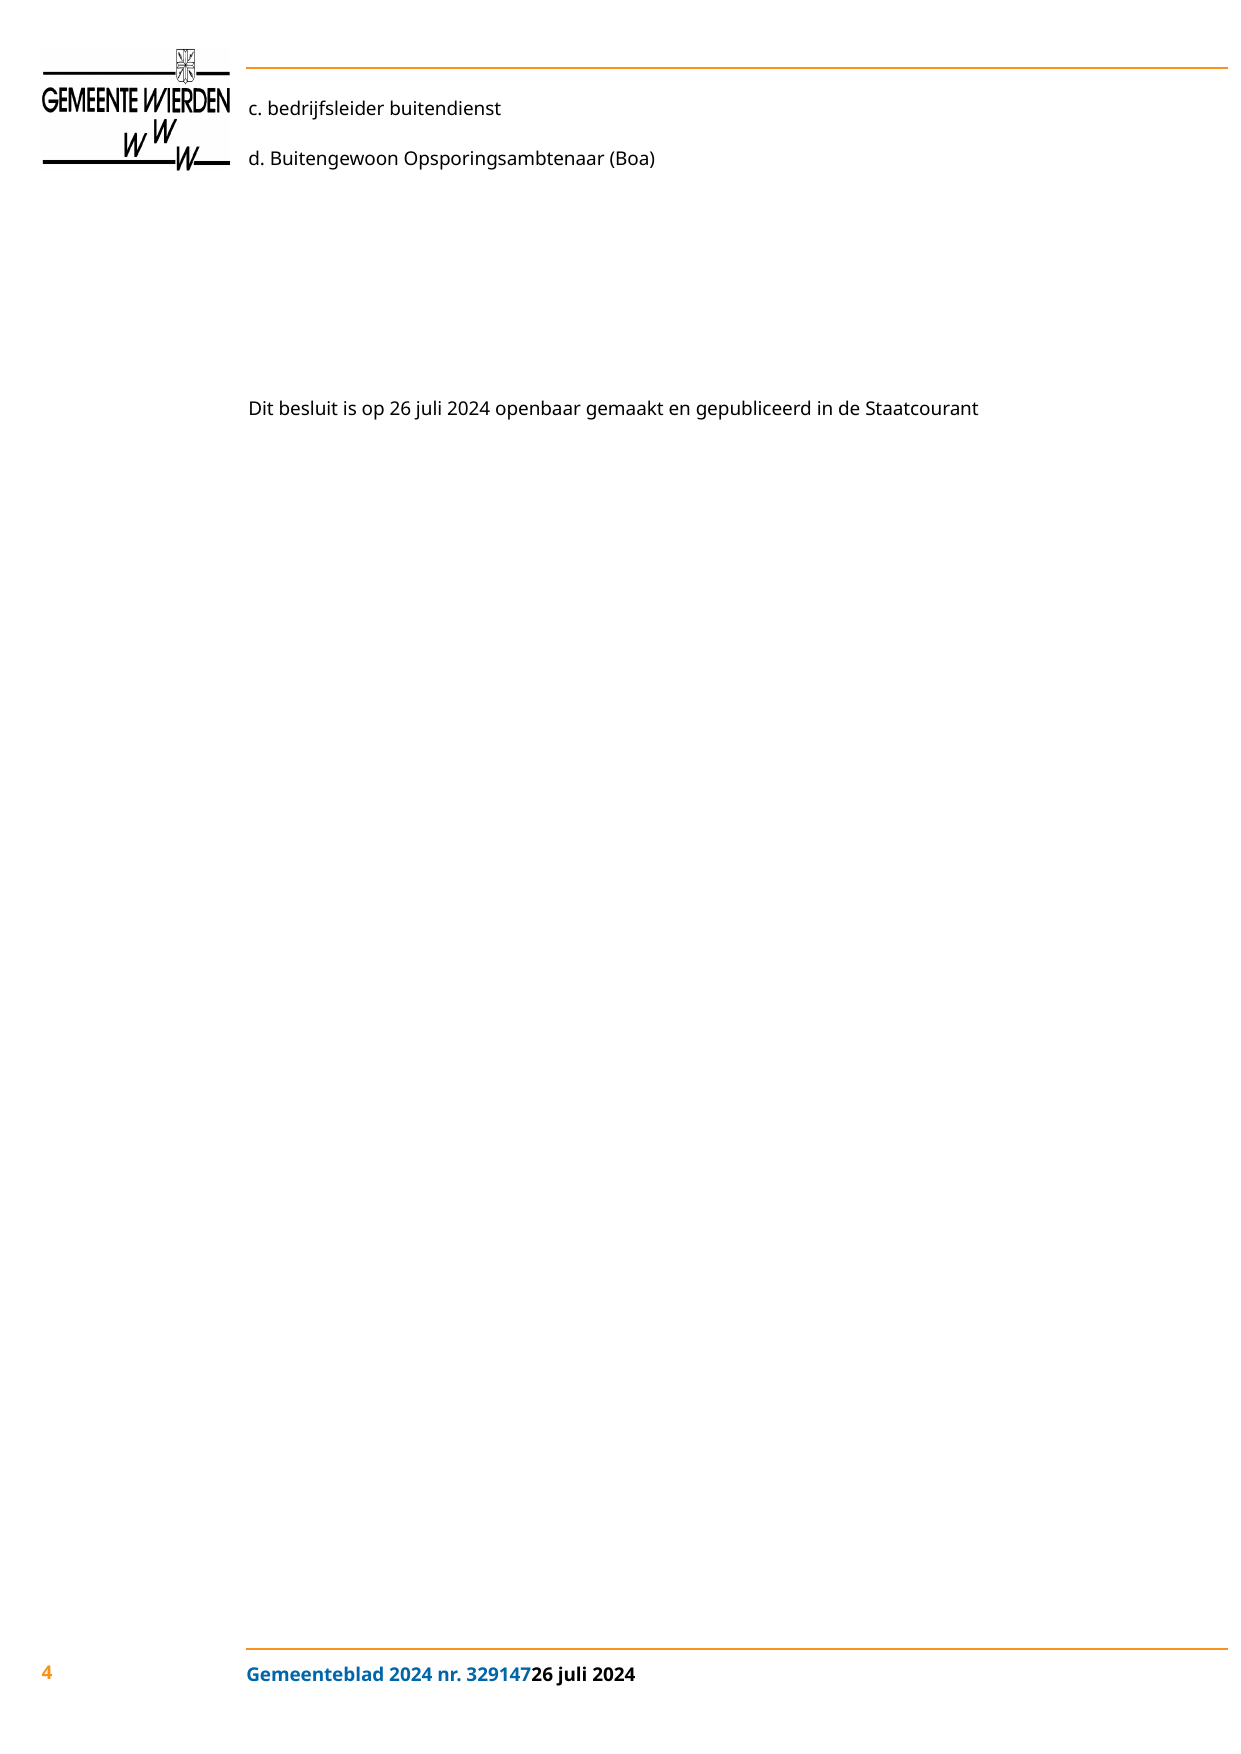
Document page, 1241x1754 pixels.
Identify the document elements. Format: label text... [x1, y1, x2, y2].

text Dit besluit is op 26 juli 2024 openbaar gemaakt en gepubliceerd in de Staatcourant [248, 395, 1152, 420]
text c. bedrijfsleider buitendienst [248, 95, 1152, 121]
text d. Buitengewoon Opsporingsambtenaar (Boa) [248, 145, 1152, 171]
picture [41, 47, 231, 172]
